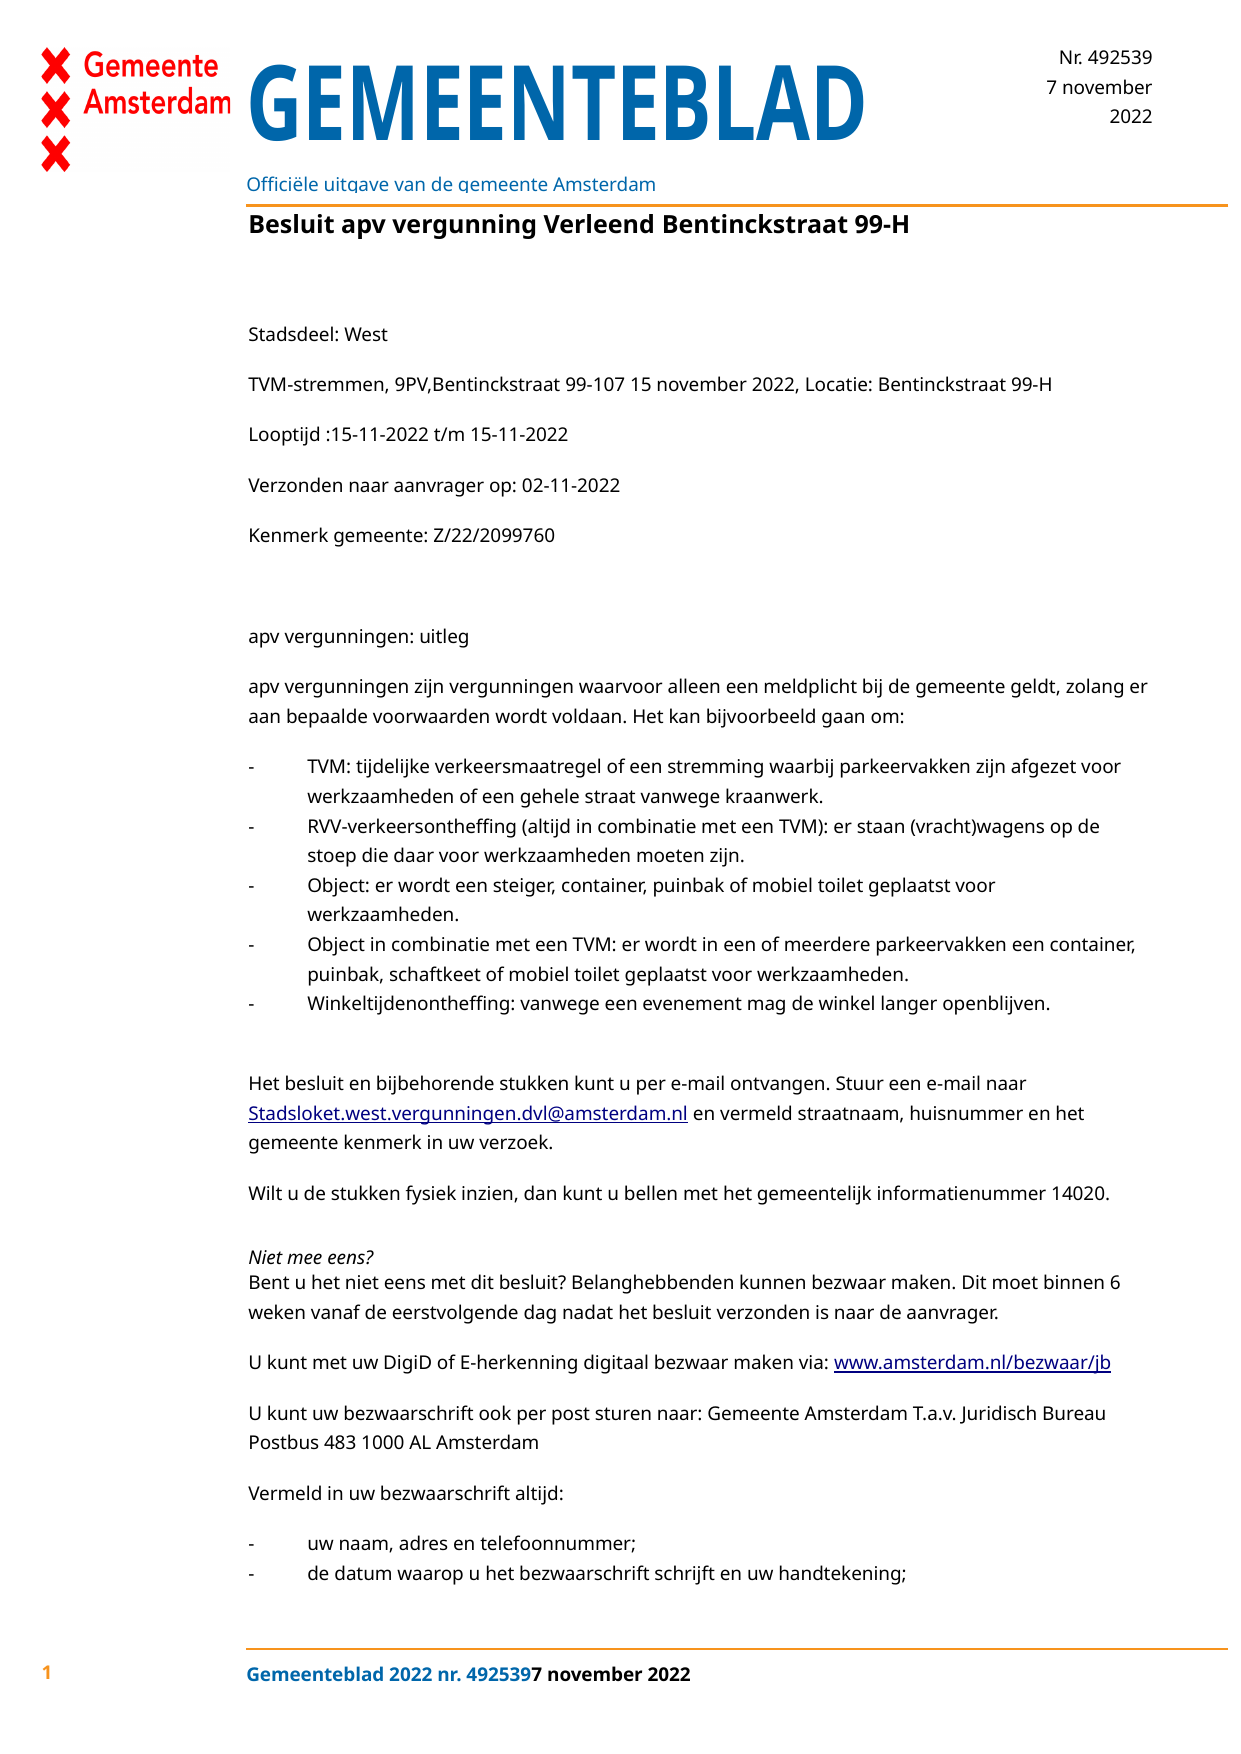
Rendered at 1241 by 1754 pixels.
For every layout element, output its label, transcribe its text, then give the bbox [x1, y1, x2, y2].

text U kunt uw bezwaarschrift ook per post sturen naar: Gemeente Amsterdam T.a.v. Juridisch Bureau Postbus 483 1000 AL Amsterdam [248, 1400, 1152, 1455]
text Kenmerk gemeente: Z/22/2099760 [248, 522, 1152, 548]
text Wilt u de stukken fysiek inzien, dan kunt u bellen met het gemeentelijk informatienummer 14020. [248, 1180, 1152, 1206]
text apv vergunningen: uitleg [248, 623, 1152, 649]
text Looptijd :15-11-2022 t/m 15-11-2022 [248, 422, 1152, 447]
text apv vergunningen zijn vergunningen waarvoor alleen een meldplicht bij de gemeente geldt, zolang er aan bepaalde voorwaarden wordt voldaan. Het kan bijvoorbeeld gaan om: [248, 674, 1152, 729]
text Bent u het niet eens met dit besluit? Belanghebbenden kunnen bezwaar maken. Dit moet binnen 6 weken vanaf de eerstvolgende dag nadat het besluit verzonden is naar de aanvrager. [248, 1269, 1152, 1325]
text U kunt met uw DigiD of E-herkenning digitaal bezwaar maken via: www.amsterdam.nl/bezwaar/jb [248, 1349, 1152, 1375]
list Object in combinatie met een TVM: er wordt in een of meerdere parkeervakken een container, puinbak, schaftkeet of mobiel toilet geplaatst voor werkzaamheden. [248, 931, 1152, 986]
text Stadsdeel: West [248, 321, 1152, 346]
picture [41, 47, 231, 172]
list Winkeltijdenontheffing: vanwege een evenement mag de winkel langer openblijven. [248, 990, 1152, 1016]
text Verzonden naar aanvrager op: 02-11-2022 [248, 472, 1152, 498]
text Vermeld in uw bezwaarschrift altijd: [248, 1480, 1152, 1506]
text Niet mee eens? [248, 1244, 1152, 1269]
text Het besluit en bijbehorende stukken kunt u per e-mail ontvangen. Stuur een e-mail naar Stadsloket.west.vergunningen.dvl@amsterdam.nl en vermeld straatnaam, huisnummer en het gemeente kenmerk in uw verzoek. [248, 1070, 1152, 1155]
text Besluit apv vergunning Verleend Bentinckstraat 99-H [248, 207, 1152, 241]
list RVV-verkeersontheffing (altijd in combinatie met een TVM): er staan (vracht)wagens op de stoep die daar voor werkzaamheden moeten zijn. [248, 813, 1152, 868]
list Object: er wordt een steiger, container, puinbak of mobiel toilet geplaatst voor werkzaamheden. [248, 872, 1152, 927]
list de datum waarop u het bezwaarschrift schrijft en uw handtekening; [248, 1560, 1152, 1586]
list TVM: tijdelijke verkeersmaatregel of een stremming waarbij parkeervakken zijn afgezet voor werkzaamheden of een gehele straat vanwege kraanwerk. [248, 754, 1152, 809]
list uw naam, adres en telefoonnummer; [248, 1530, 1152, 1556]
text TVM-stremmen, 9PV,Bentinckstraat 99-107 15 november 2022, Locatie: Bentinckstraat 99-H [248, 371, 1152, 397]
